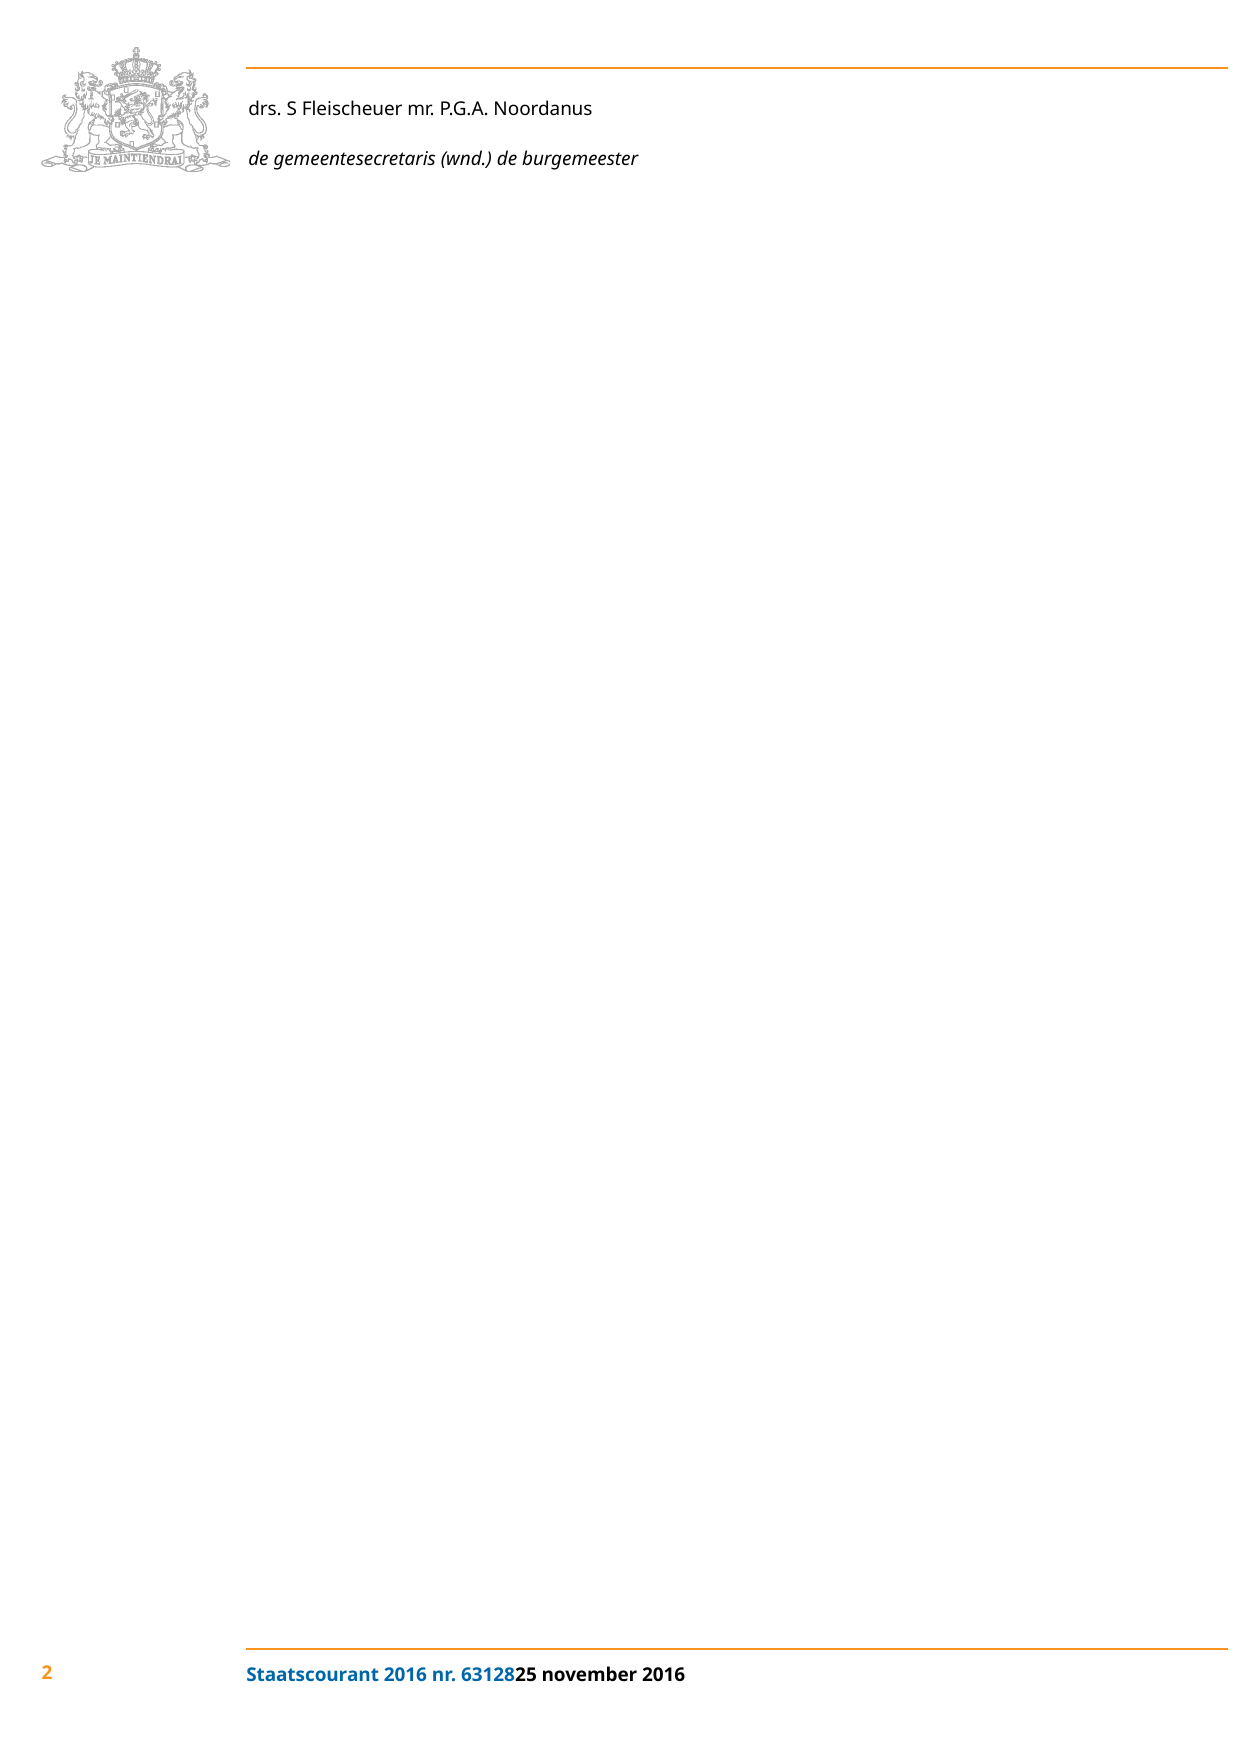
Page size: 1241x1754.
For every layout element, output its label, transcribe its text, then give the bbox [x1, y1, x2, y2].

text de gemeentesecretaris (wnd.) de burgemeester [248, 145, 1152, 171]
text drs. S Fleischeuer mr. P.G.A. Noordanus [248, 95, 1152, 121]
picture [41, 47, 231, 172]
